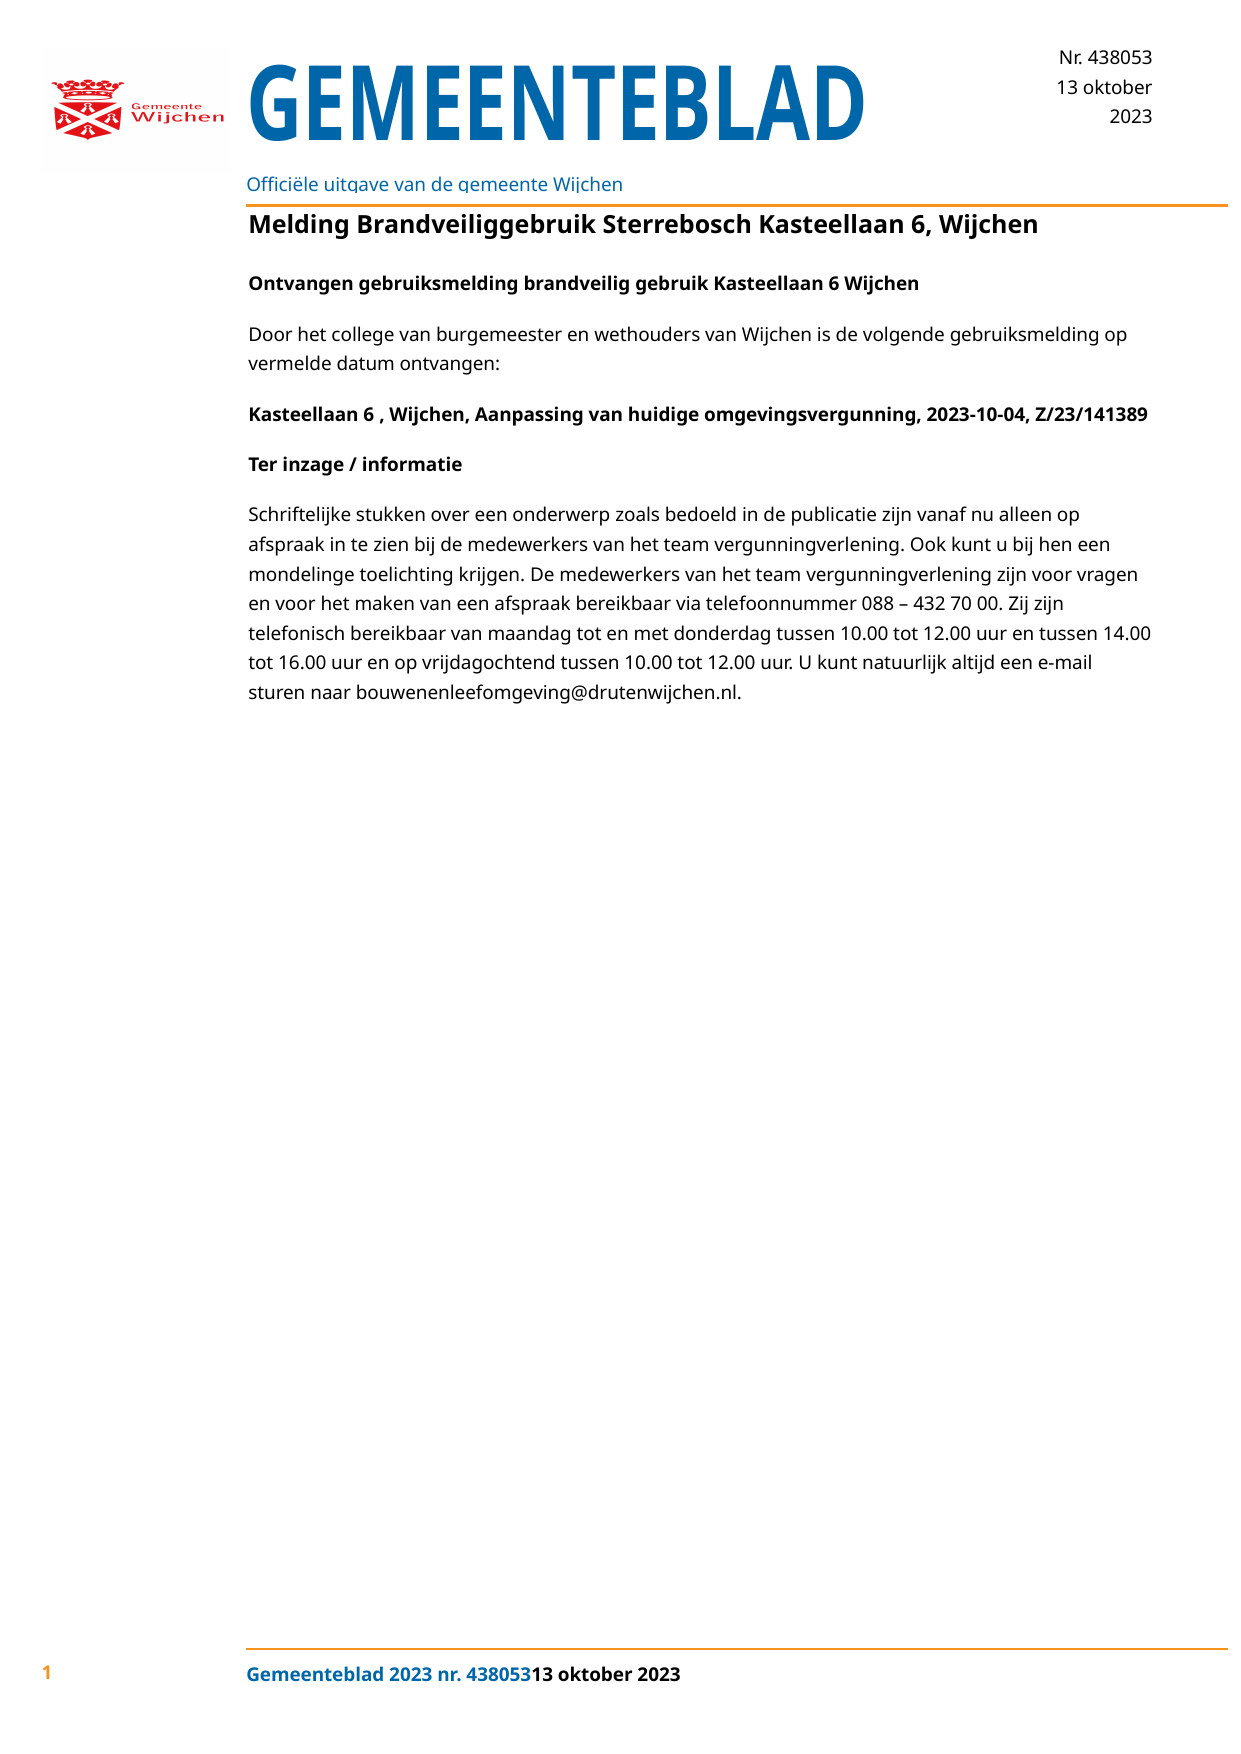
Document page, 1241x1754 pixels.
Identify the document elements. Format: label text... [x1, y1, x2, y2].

text Schriftelijke stukken over een onderwerp zoals bedoeld in de publicatie zijn vanaf nu alleen op afspraak in te zien bij de medewerkers van het team vergunningverlening. Ook kunt u bij hen een mondelinge toelichting krijgen. De medewerkers van het team vergunningverlening zijn voor vragen en voor het maken van een afspraak bereikbaar via telefoonnummer 088 – 432 70 00. Zij zijn telefonisch bereikbaar van maandag tot en met donderdag tussen 10.00 tot 12.00 uur en tussen 14.00 tot 16.00 uur en op vrijdagochtend tussen 10.00 tot 12.00 uur. U kunt natuurlijk altijd een e-mail sturen naar bouwenenleefomgeving@drutenwijchen.nl. [248, 502, 1152, 705]
text Ontvangen gebruiksmelding brandveilig gebruik Kasteellaan 6 Wijchen [248, 270, 1152, 296]
text Door het college van burgemeester en wethouders van Wijchen is de volgende gebruiksmelding op vermelde datum ontvangen: [248, 321, 1152, 376]
text Kasteellaan 6 , Wijchen, Aanpassing van huidige omgevingsvergunning, 2023-10-04, Z/23/141389 [248, 401, 1152, 426]
text Ter inzage / informatie [248, 451, 1152, 477]
picture [41, 47, 231, 172]
text Melding Brandveiliggebruik Sterrebosch Kasteellaan 6, Wijchen [248, 207, 1152, 241]
